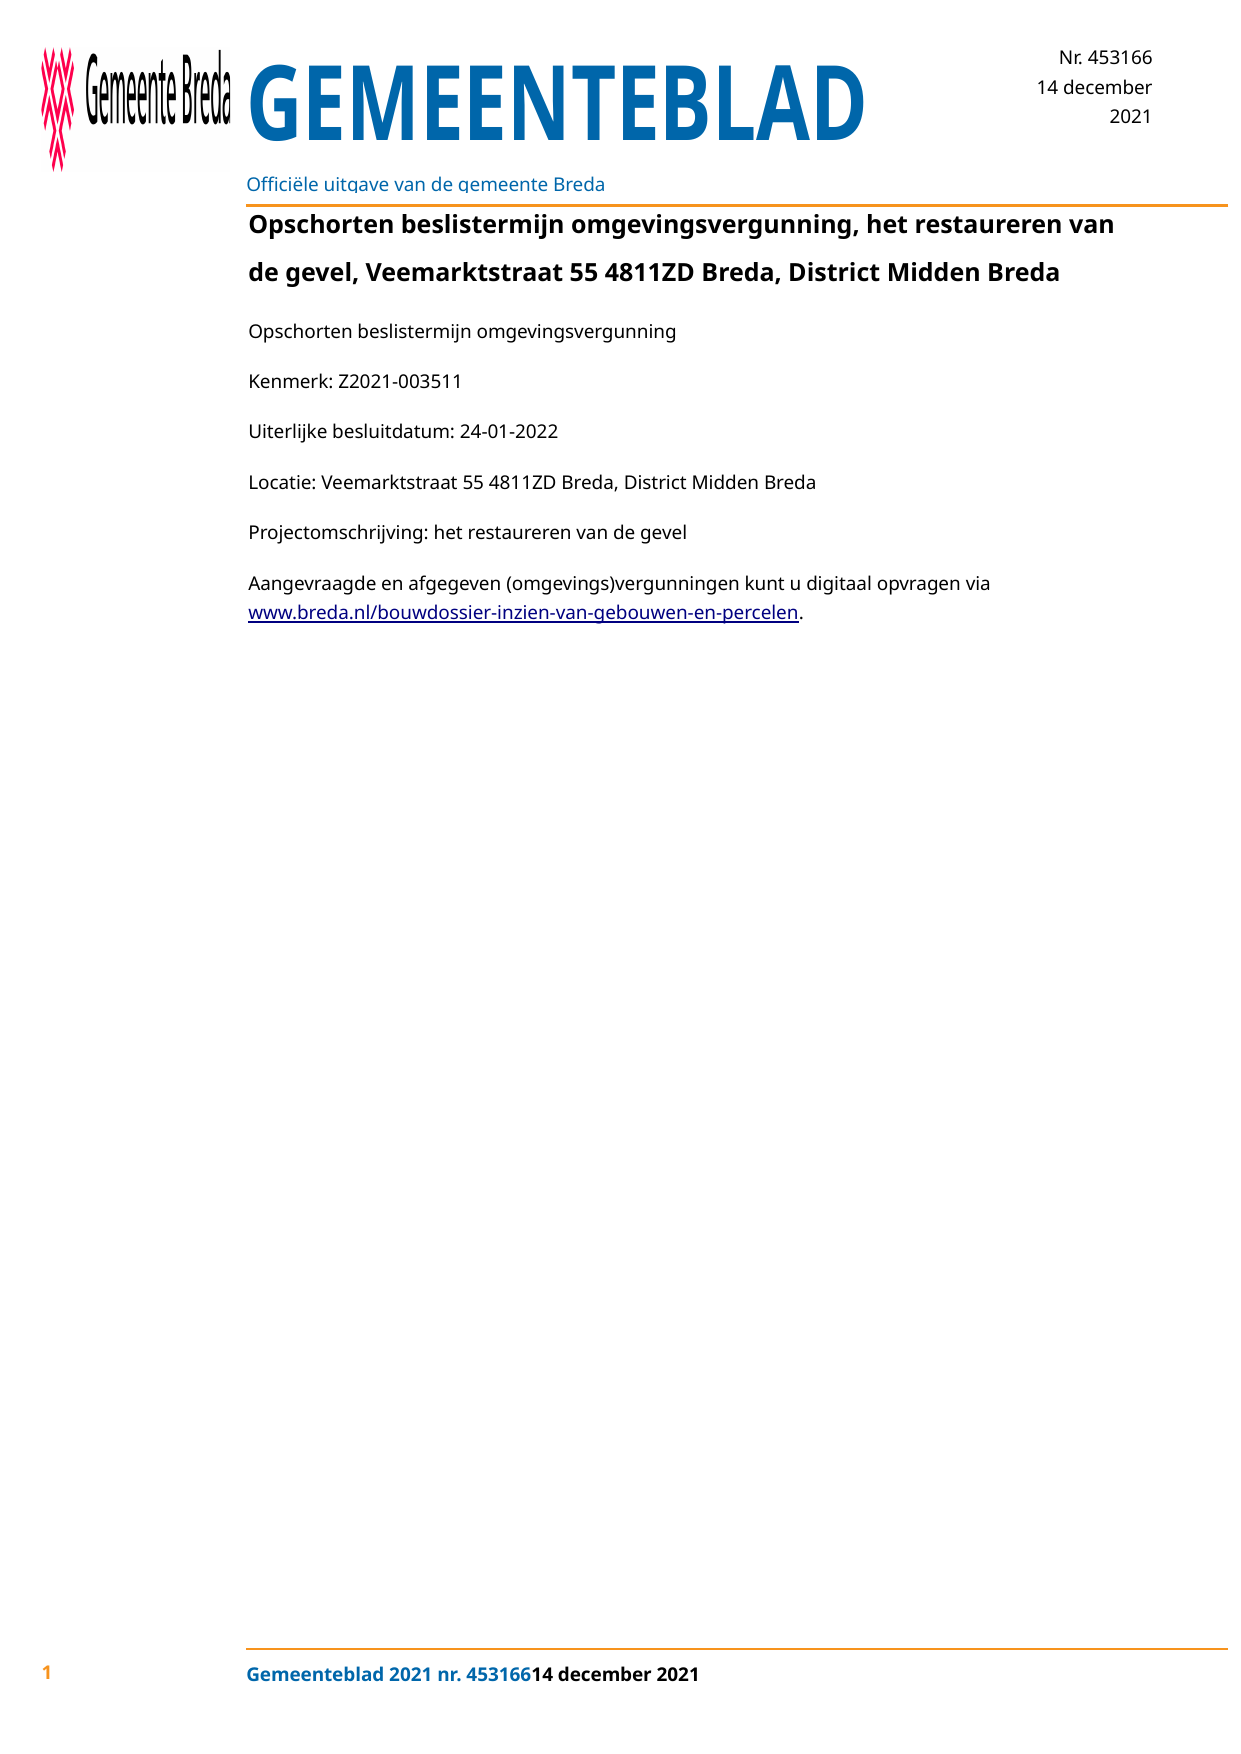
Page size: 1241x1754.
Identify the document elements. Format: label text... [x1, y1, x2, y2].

text Locatie: Veemarktstraat 55 4811ZD Breda, District Midden Breda [248, 469, 1152, 495]
text Kenmerk: Z2021-003511 [248, 368, 1152, 394]
text Projectomschrijving: het restaureren van de gevel [248, 519, 1152, 545]
text Uiterlijke besluitdatum: 24-01-2022 [248, 419, 1152, 444]
text Opschorten beslistermijn omgevingsvergunning, het restaureren van de gevel, Veemarktstraat 55 4811ZD Breda, District Midden Breda [248, 207, 1152, 288]
text Opschorten beslistermijn omgevingsvergunning [248, 318, 1152, 344]
picture [41, 47, 231, 172]
text Aangevraagde en afgegeven (omgevings)vergunningen kunt u digitaal opvragen via www.breda.nl/bouwdossier-inzien-van-gebouwen-en-percelen. [248, 570, 1152, 625]
